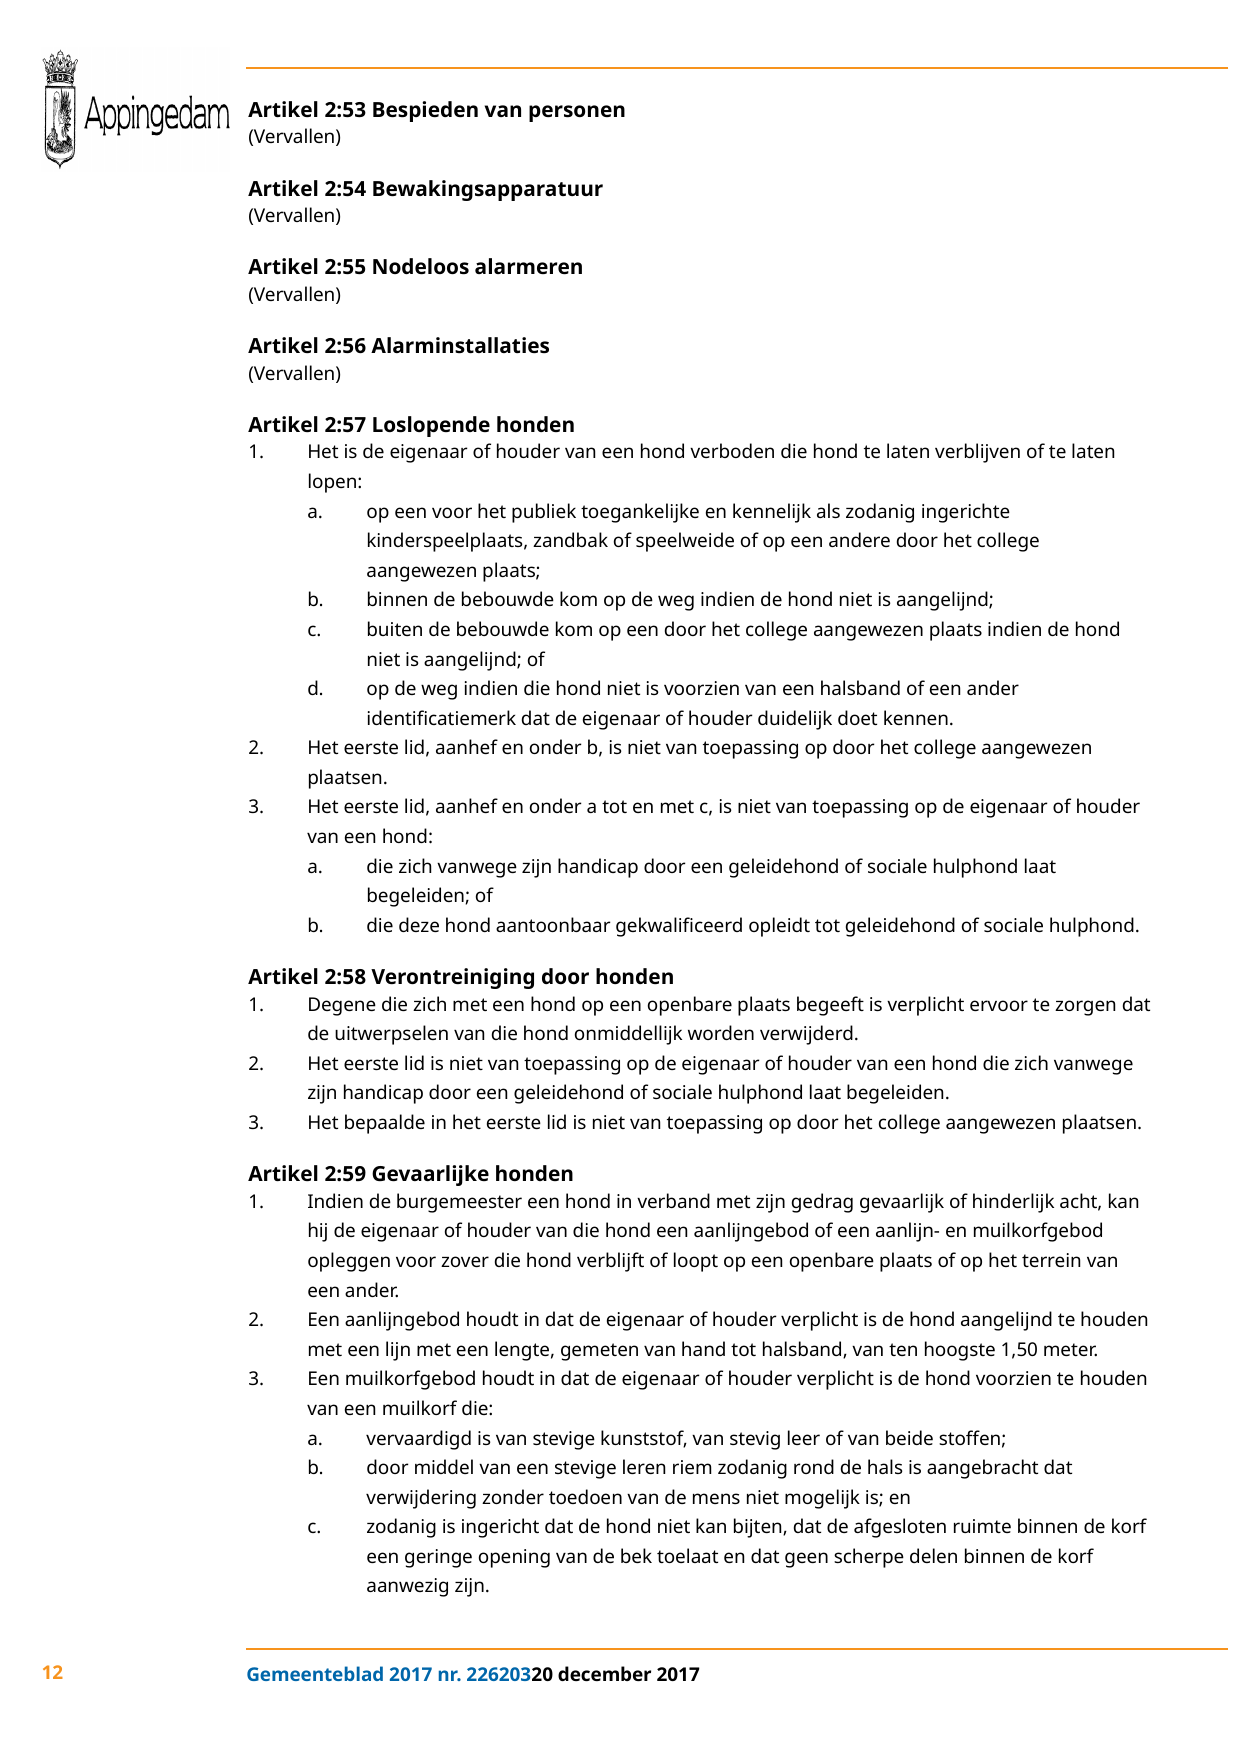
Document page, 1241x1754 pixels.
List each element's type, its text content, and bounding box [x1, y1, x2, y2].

list Het eerste lid, aanhef en onder b, is niet van toepassing op door het college aangewezen plaatsen. [248, 734, 1152, 790]
list Een muilkorfgebod houdt in dat de eigenaar of houder verplicht is de hond voorzien te houden van een muilkorf die: [248, 1366, 1152, 1421]
text Artikel 2:54 Bewakingsapparatuur [248, 174, 1152, 202]
picture [41, 47, 231, 172]
text Artikel 2:56 Alarminstallaties [248, 331, 1152, 360]
list door middel van een stevige leren riem zodanig rond de hals is aangebracht dat verwijdering zonder toedoen van de mens niet mogelijk is; en [307, 1454, 1152, 1509]
list Het is de eigenaar of houder van een hond verboden die hond te laten verblijven of te laten lopen: [248, 439, 1152, 494]
list vervaardigd is van stevige kunststof, van stevig leer of van beide stoffen; [307, 1425, 1152, 1450]
list buiten de bebouwde kom op een door het college aangewezen plaats indien de hond niet is aangelijnd; of [307, 616, 1152, 671]
text (Vervallen) [248, 202, 1152, 228]
text Artikel 2:57 Loslopende honden [248, 410, 1152, 439]
text Artikel 2:58 Verontreiniging door honden [248, 962, 1152, 991]
list Het eerste lid is niet van toepassing op de eigenaar of houder van een hond die zich vanwege zijn handicap door een geleidehond of sociale hulphond laat begeleiden. [248, 1050, 1152, 1105]
text (Vervallen) [248, 360, 1152, 386]
list die deze hond aantoonbaar gekwalificeerd opleidt tot geleidehond of sociale hulphond. [307, 912, 1152, 938]
list Het bepaalde in het eerste lid is niet van toepassing op door het college aangewezen plaatsen. [248, 1109, 1152, 1135]
list Een aanlijngebod houdt in dat de eigenaar of houder verplicht is de hond aangelijnd te houden met een lijn met een lengte, gemeten van hand tot halsband, van ten hoogste 1,50 meter. [248, 1306, 1152, 1362]
text (Vervallen) [248, 281, 1152, 307]
list die zich vanwege zijn handicap door een geleidehond of sociale hulphond laat begeleiden; of [307, 853, 1152, 908]
list zodanig is ingericht dat de hond niet kan bijten, dat de afgesloten ruimte binnen de korf een geringe opening van de bek toelaat en dat geen scherpe delen binnen de korf aanwezig zijn. [307, 1513, 1152, 1598]
list Degene die zich met een hond op een openbare plaats begeeft is verplicht ervoor te zorgen dat de uitwerpselen van die hond onmiddellijk worden verwijderd. [248, 991, 1152, 1046]
list Het eerste lid, aanhef en onder a tot en met c, is niet van toepassing op de eigenaar of houder van een hond: [248, 794, 1152, 849]
list Indien de burgemeester een hond in verband met zijn gedrag gevaarlijk of hinderlijk acht, kan hij de eigenaar of houder van die hond een aanlijngebod of een aanlijn- en muilkorfgebod opleggen voor zover die hond verblijft of loopt op een openbare plaats of op het terrein van een ander. [248, 1188, 1152, 1302]
text Artikel 2:59 Gevaarlijke honden [248, 1159, 1152, 1188]
list op een voor het publiek toegankelijke en kennelijk als zodanig ingerichte kinderspeelplaats, zandbak of speelweide of op een andere door het college aangewezen plaats; [307, 498, 1152, 583]
list binnen de bebouwde kom op de weg indien de hond niet is aangelijnd; [307, 587, 1152, 612]
text Artikel 2:55 Nodeloos alarmeren [248, 252, 1152, 281]
text (Vervallen) [248, 123, 1152, 149]
text Artikel 2:53 Bespieden van personen [248, 95, 1152, 123]
list op de weg indien die hond niet is voorzien van een halsband of een ander identificatiemerk dat de eigenaar of houder duidelijk doet kennen. [307, 675, 1152, 731]
